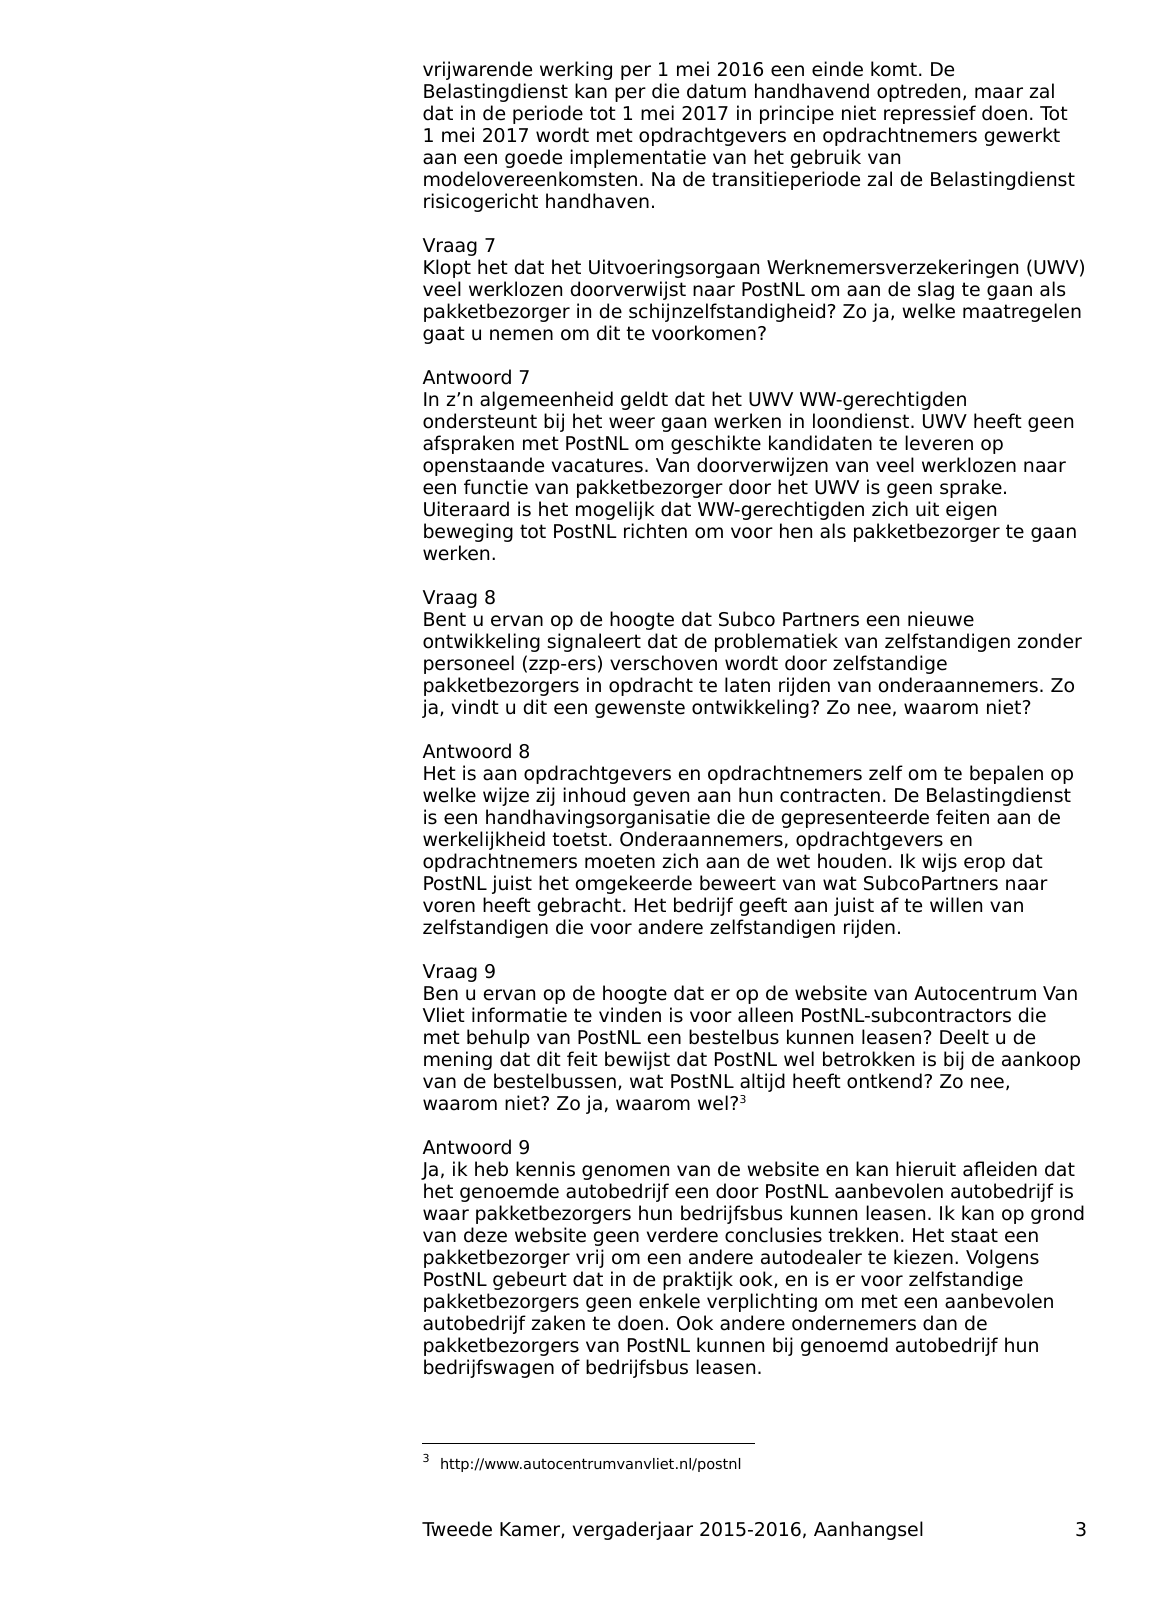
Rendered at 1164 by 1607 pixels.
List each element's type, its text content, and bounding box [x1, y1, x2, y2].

text In z’n algemeenheid geldt dat het UWV WW-gerechtigden ondersteunt bij het weer gaan werken in loondienst. UWV heeft geen afspraken met PostNL om geschikte kandidaten te leveren op openstaande vacatures. Van doorverwijzen van veel werklozen naar een functie van pakketbezorger door het UWV is geen sprake. Uiteraard is het mogelijk dat WW-gerechtigden zich uit eigen beweging tot PostNL richten om voor hen als pakketbezorger te gaan werken. [422, 389, 1087, 565]
text Antwoord 7 [422, 367, 1087, 389]
text Het is aan opdrachtgevers en opdrachtnemers zelf om te bepalen op welke wijze zij inhoud geven aan hun contracten. De Belastingdienst is een handhavingsorganisatie die de gepresenteerde feiten aan de werkelijkheid toetst. Onderaannemers, opdrachtgevers en opdrachtnemers moeten zich aan de wet houden. Ik wijs erop dat PostNL juist het omgekeerde beweert van wat SubcoPartners naar voren heeft gebracht. Het bedrijf geeft aan juist af te willen van zelfstandigen die voor andere zelfstandigen rijden. [422, 763, 1087, 939]
text Antwoord 8 [422, 741, 1087, 763]
text vrijwarende werking per 1 mei 2016 een einde komt. De Belastingdienst kan per die datum handhavend optreden, maar zal dat in de periode tot 1 mei 2017 in principe niet repressief doen. Tot 1 mei 2017 wordt met opdrachtgevers en opdrachtnemers gewerkt aan een goede implementatie van het gebruik van modelovereenkomsten. Na de transitieperiode zal de Belastingdienst risicogericht handhaven. [422, 59, 1087, 213]
text Vraag 9 [422, 961, 1087, 983]
text Vraag 8 [422, 587, 1087, 609]
text Bent u ervan op de hoogte dat Subco Partners een nieuwe ontwikkeling signaleert dat de problematiek van zelfstandigen zonder personeel (zzp-ers) verschoven wordt door zelfstandige pakketbezorgers in opdracht te laten rijden van onderaannemers. Zo ja, vindt u dit een gewenste ontwikkeling? Zo nee, waarom niet? [422, 609, 1087, 719]
text Klopt het dat het Uitvoeringsorgaan Werknemersverzekeringen (UWV) veel werklozen doorverwijst naar PostNL om aan de slag te gaan als pakketbezorger in de schijnzelfstandigheid? Zo ja, welke maatregelen gaat u nemen om dit te voorkomen? [422, 257, 1087, 345]
text Ben u ervan op de hoogte dat er op de website van Autocentrum Van Vliet informatie te vinden is voor alleen PostNL-subcontractors die met behulp van PostNL een bestelbus kunnen leasen? Deelt u de mening dat dit feit bewijst dat PostNL wel betrokken is bij de aankoop van de bestelbussen, wat PostNL altijd heeft ontkend? Zo nee, waarom niet? Zo ja, waarom wel? [422, 983, 1087, 1115]
text Vraag 7 [422, 235, 1087, 257]
text Ja, ik heb kennis genomen van de website en kan hieruit afleiden dat het genoemde autobedrijf een door PostNL aanbevolen autobedrijf is waar pakketbezorgers hun bedrijfsbus kunnen leasen. Ik kan op grond van deze website geen verdere conclusies trekken. Het staat een pakketbezorger vrij om een andere autodealer te kiezen. Volgens PostNL gebeurt dat in de praktijk ook, en is er voor zelfstandige pakketbezorgers geen enkele verplichting om met een aanbevolen autobedrijf zaken te doen. Ook andere ondernemers dan de pakketbezorgers van PostNL kunnen bij genoemd autobedrijf hun bedrijfswagen of bedrijfsbus leasen. [422, 1159, 1087, 1379]
text Antwoord 9 [422, 1137, 1087, 1159]
text http://www.autocentrumvanvliet.nl/postnl [422, 1452, 1087, 1474]
